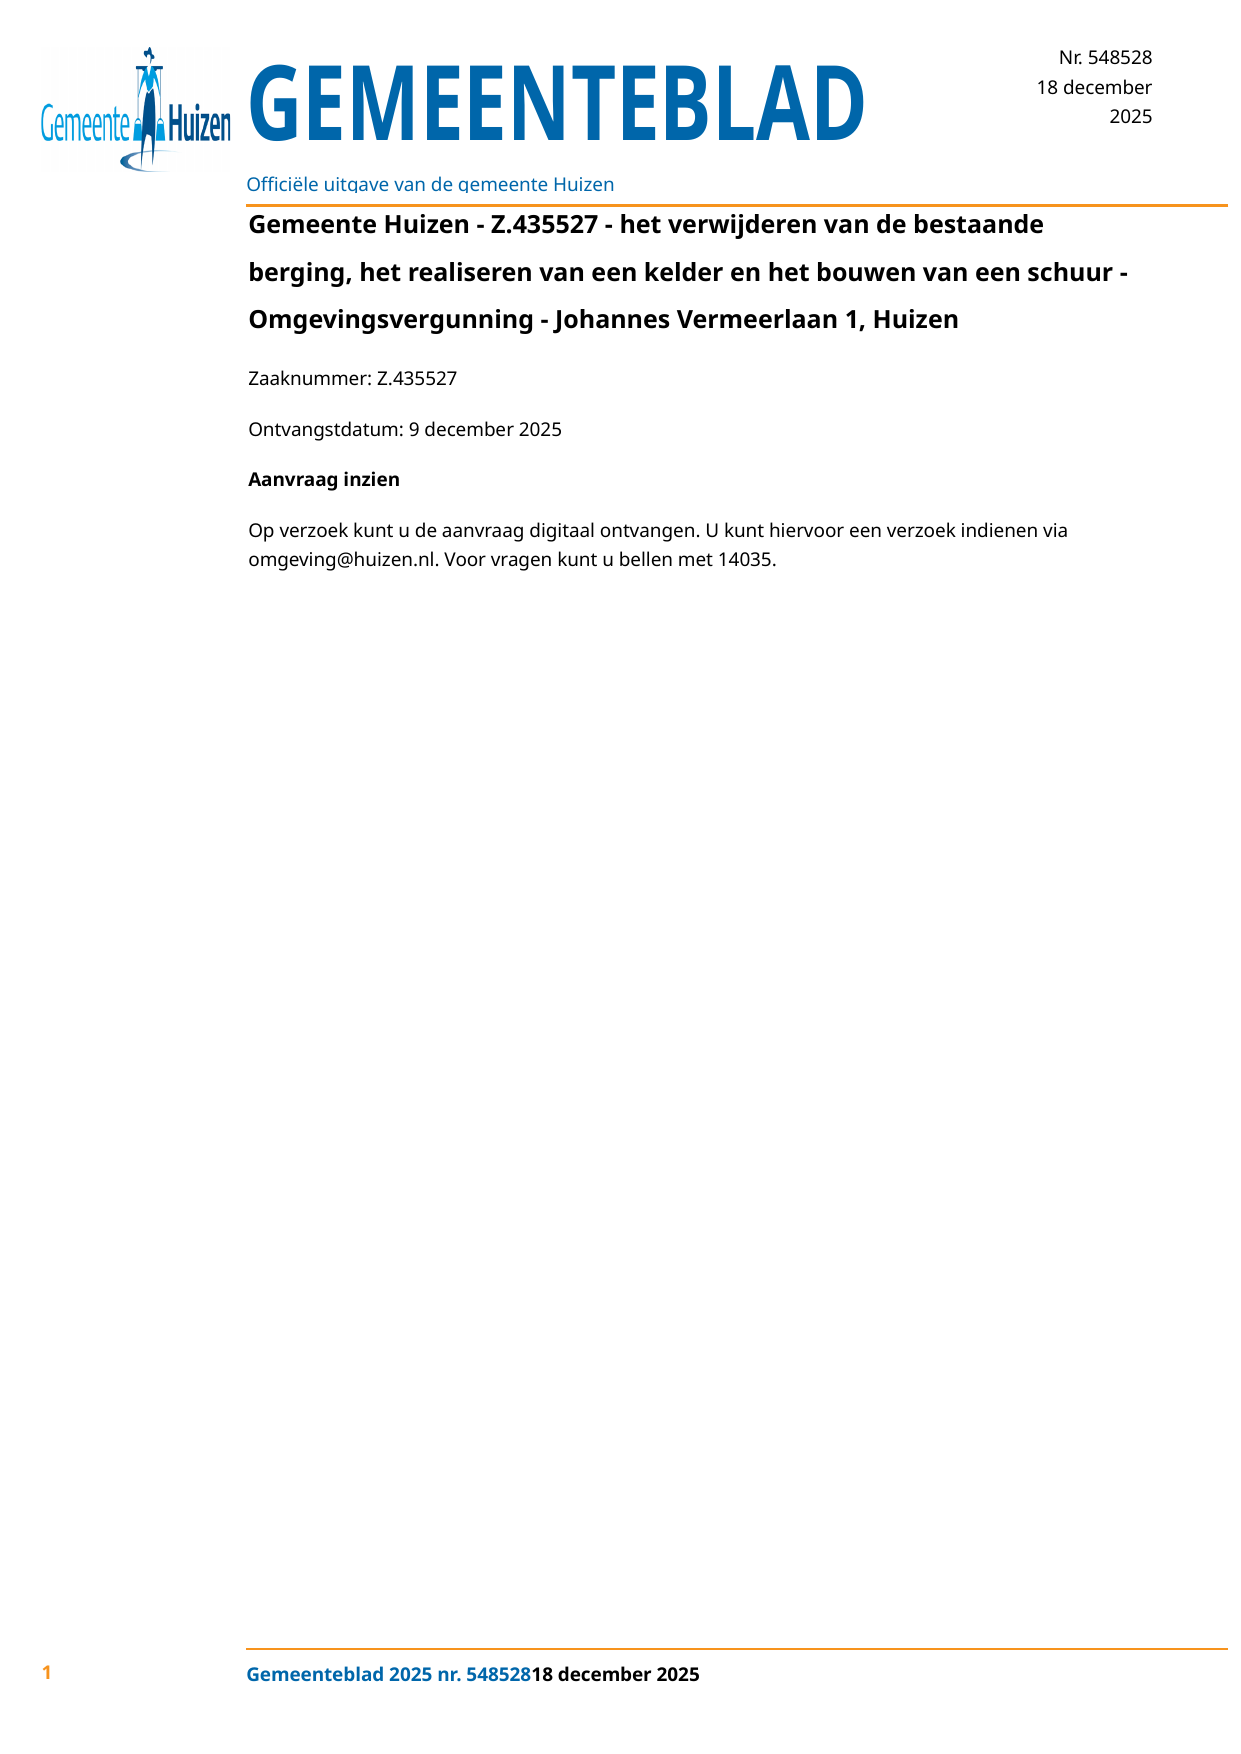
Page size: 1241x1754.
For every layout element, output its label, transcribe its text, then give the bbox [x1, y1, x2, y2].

text Op verzoek kunt u de aanvraag digitaal ontvangen. U kunt hiervoor een verzoek indienen via omgeving@huizen.nl. Voor vragen kunt u bellen met 14035. [248, 517, 1152, 572]
text Aanvraag inzien [248, 466, 1152, 492]
text Ontvangstdatum: 9 december 2025 [248, 416, 1152, 442]
picture [41, 47, 231, 172]
text Zaaknummer: Z.435527 [248, 366, 1152, 391]
text Gemeente Huizen - Z.435527 - het verwijderen van de bestaande berging, het realiseren van een kelder en het bouwen van een schuur - Omgevingsvergunning - Johannes Vermeerlaan 1, Huizen [248, 207, 1152, 336]
